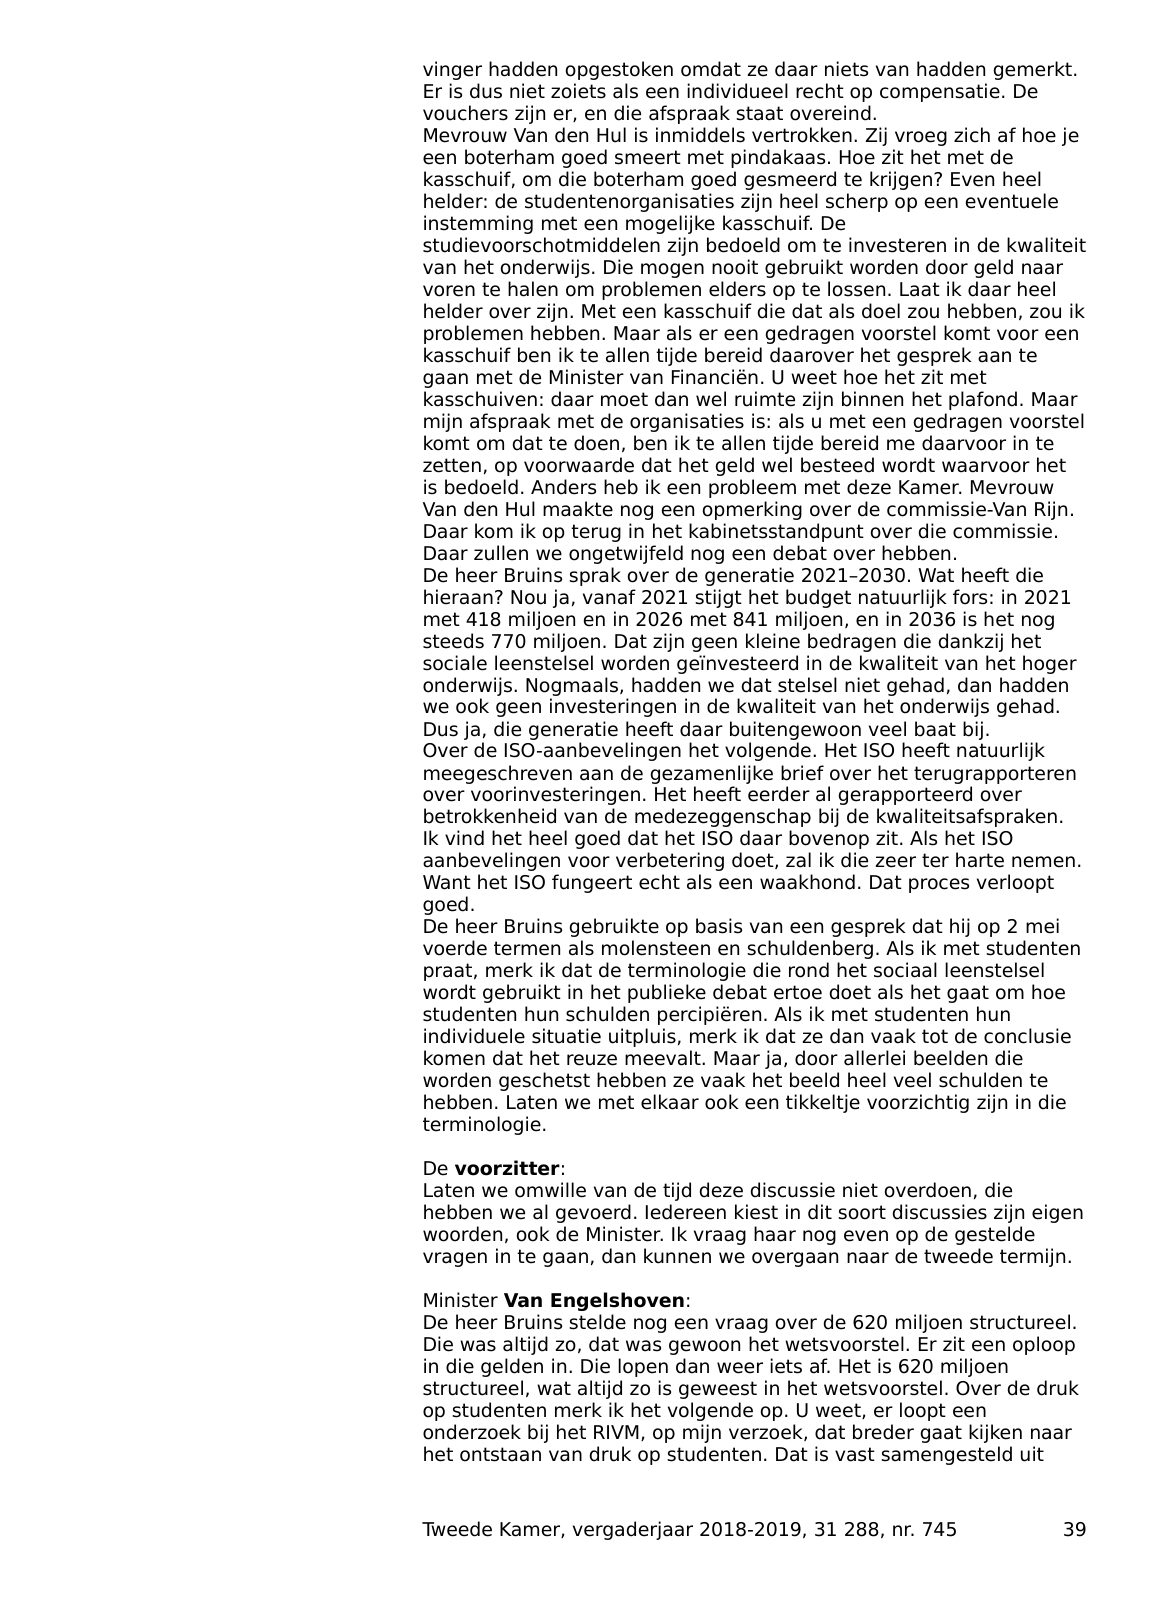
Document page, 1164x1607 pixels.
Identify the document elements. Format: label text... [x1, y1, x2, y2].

text Mevrouw Van den Hul is inmiddels vertrokken. Zij vroeg zich af hoe je een boterham goed smeert met pindakaas. Hoe zit het met de kasschuif, om die boterham goed gesmeerd te krijgen? Even heel helder: de studentenorganisaties zijn heel scherp op een eventuele instemming met een mogelijke kasschuif. De studievoorschotmiddelen zijn bedoeld om te investeren in de kwaliteit van het onderwijs. Die mogen nooit gebruikt worden door geld naar voren te halen om problemen elders op te lossen. Laat ik daar heel helder over zijn. Met een kasschuif die dat als doel zou hebben, zou ik problemen hebben. Maar als er een gedragen voorstel komt voor een kasschuif ben ik te allen tijde bereid daarover het gesprek aan te gaan met de Minister van Financiën. U weet hoe het zit met kasschuiven: daar moet dan wel ruimte zijn binnen het plafond. Maar mijn afspraak met de organisaties is: als u met een gedragen voorstel komt om dat te doen, ben ik te allen tijde bereid me daarvoor in te zetten, op voorwaarde dat het geld wel besteed wordt waarvoor het is bedoeld. Anders heb ik een probleem met deze Kamer. Mevrouw Van den Hul maakte nog een opmerking over de commissie-Van Rijn. Daar kom ik op terug in het kabinetsstandpunt over die commissie. Daar zullen we ongetwijfeld nog een debat over hebben. [422, 125, 1087, 564]
text De heer Bruins stelde nog een vraag over de 620 miljoen structureel. Die was altijd zo, dat was gewoon het wetsvoorstel. Er zit een oploop in die gelden in. Die lopen dan weer iets af. Het is 620 miljoen structureel, wat altijd zo is geweest in het wetsvoorstel. Over de druk op studenten merk ik het volgende op. U weet, er loopt een onderzoek bij het RIVM, op mijn verzoek, dat breder gaat kijken naar het ontstaan van druk op studenten. Dat is vast samengesteld uit [422, 1312, 1087, 1466]
text vinger hadden opgestoken omdat ze daar niets van hadden gemerkt. Er is dus niet zoiets als een individueel recht op compensatie. De vouchers zijn er, en die afspraak staat overeind. [422, 59, 1087, 125]
text Laten we omwille van de tijd deze discussie niet overdoen, die hebben we al gevoerd. Iedereen kiest in dit soort discussies zijn eigen woorden, ook de Minister. Ik vraag haar nog even op de gestelde vragen in te gaan, dan kunnen we overgaan naar de tweede termijn. [422, 1180, 1087, 1268]
text De heer Bruins gebruikte op basis van een gesprek dat hij op 2 mei voerde termen als molensteen en schuldenberg. Als ik met studenten praat, merk ik dat de terminologie die rond het sociaal leenstelsel wordt gebruikt in het publieke debat ertoe doet als het gaat om hoe studenten hun schulden percipiëren. Als ik met studenten hun individuele situatie uitpluis, merk ik dat ze dan vaak tot de conclusie komen dat het reuze meevalt. Maar ja, door allerlei beelden die worden geschetst hebben ze vaak het beeld heel veel schulden te hebben. Laten we met elkaar ook een tikkeltje voorzichtig zijn in die terminologie. [422, 916, 1087, 1136]
text De voorzitter: [422, 1158, 1087, 1180]
text Minister Van Engelshoven: [422, 1290, 1087, 1312]
text De heer Bruins sprak over de generatie 2021–2030. Wat heeft die hieraan? Nou ja, vanaf 2021 stijgt het budget natuurlijk fors: in 2021 met 418 miljoen en in 2026 met 841 miljoen, en in 2036 is het nog steeds 770 miljoen. Dat zijn geen kleine bedragen die dankzij het sociale leenstelsel worden geïnvesteerd in de kwaliteit van het hoger onderwijs. Nogmaals, hadden we dat stelsel niet gehad, dan hadden we ook geen investeringen in de kwaliteit van het onderwijs gehad. Dus ja, die generatie heeft daar buitengewoon veel baat bij. [422, 564, 1087, 740]
text Over de ISO-aanbevelingen het volgende. Het ISO heeft natuurlijk meegeschreven aan de gezamenlijke brief over het terugrapporteren over voorinvesteringen. Het heeft eerder al gerapporteerd over betrokkenheid van de medezeggenschap bij de kwaliteitsafspraken. Ik vind het heel goed dat het ISO daar bovenop zit. Als het ISO aanbevelingen voor verbetering doet, zal ik die zeer ter harte nemen. Want het ISO fungeert echt als een waakhond. Dat proces verloopt goed. [422, 740, 1087, 916]
